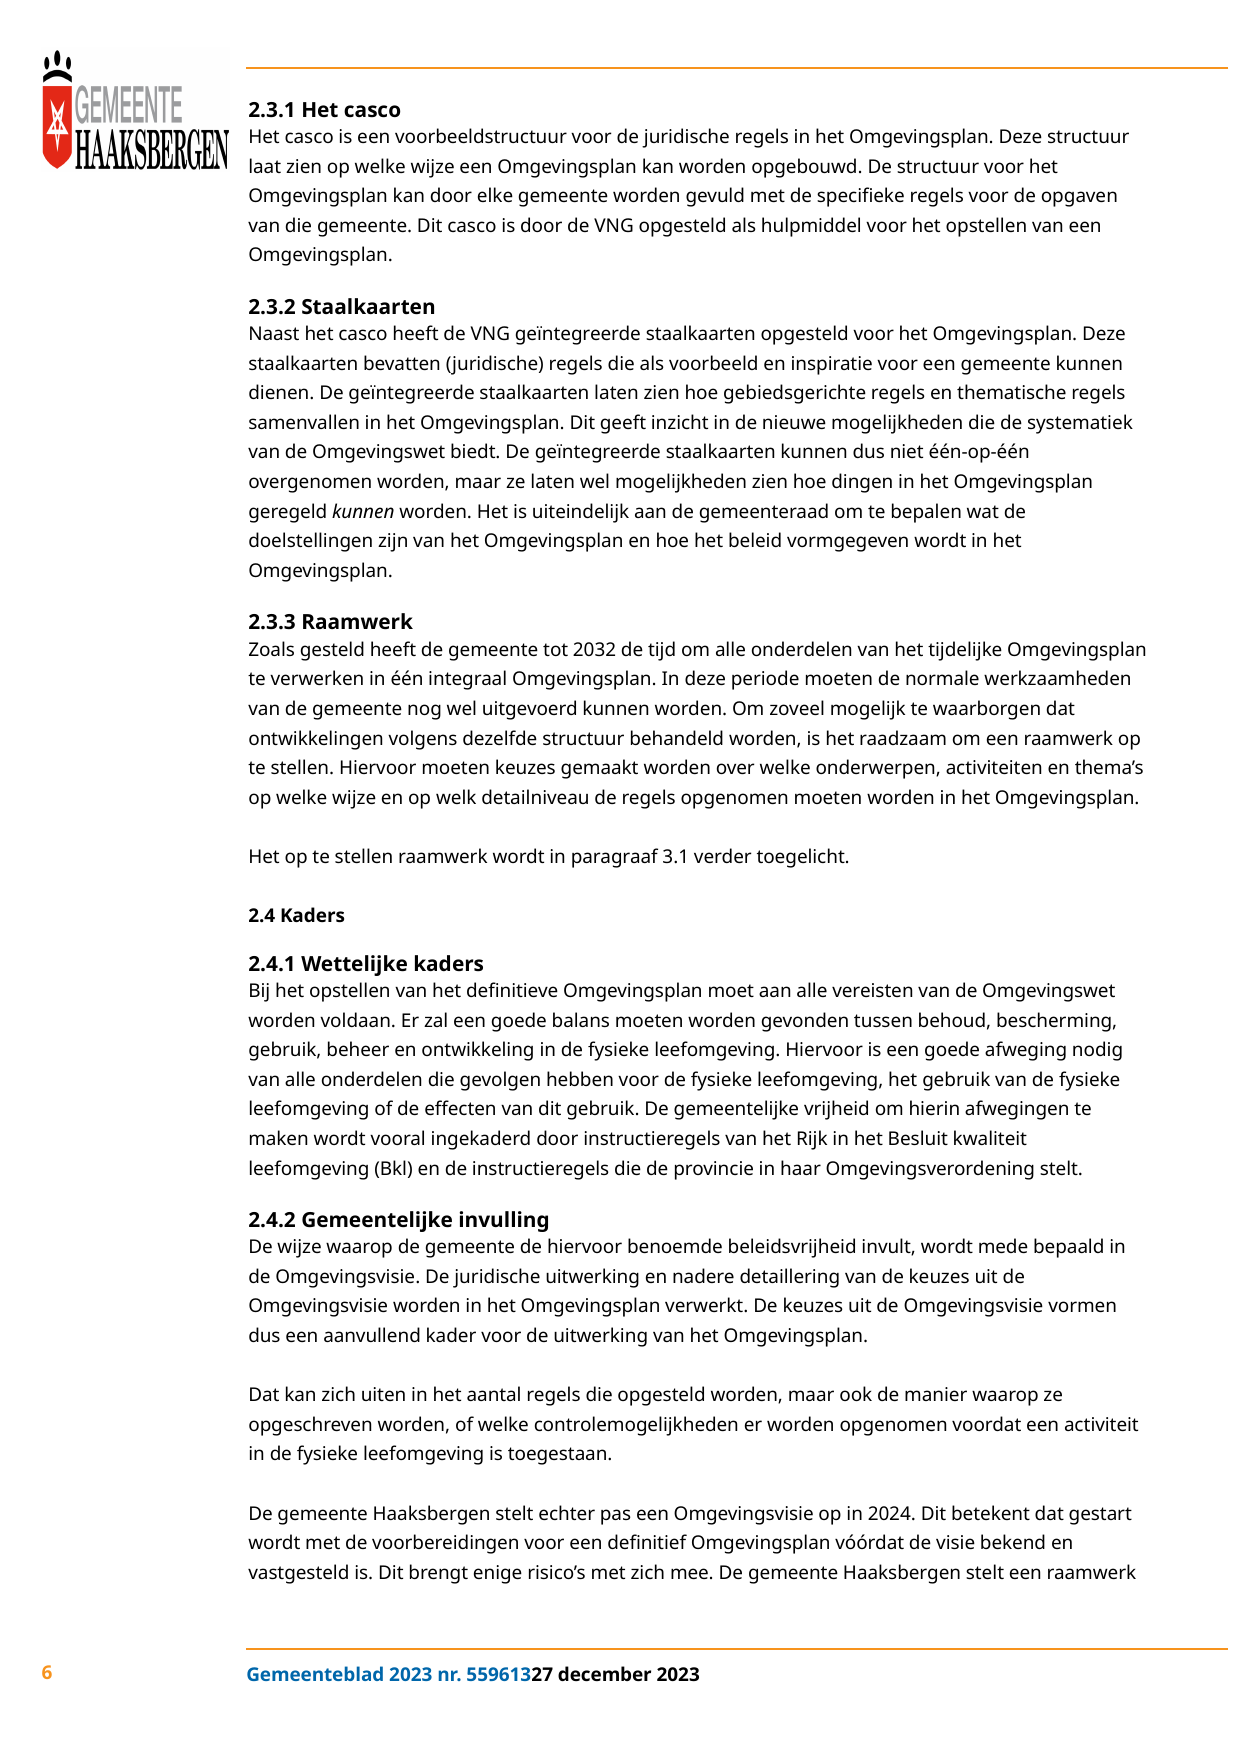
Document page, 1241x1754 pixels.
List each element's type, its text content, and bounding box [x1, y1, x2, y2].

text De wijze waarop de gemeente de hiervoor benoemde beleidsvrijheid invult, wordt mede bepaald in de Omgevingsvisie. De juridische uitwerking en nadere detaillering van de keuzes uit de Omgevingsvisie worden in het Omgevingsplan verwerkt. De keuzes uit de Omgevingsvisie vormen dus een aanvullend kader voor de uitwerking van het Omgevingsplan. [248, 1233, 1152, 1348]
text Dat kan zich uiten in het aantal regels die opgesteld worden, maar ook de manier waarop ze opgeschreven worden, of welke controlemogelijkheden er worden opgenomen voordat een activiteit in de fysieke leefomgeving is toegestaan. [248, 1381, 1152, 1466]
text 2.4.1 Wettelijke kaders [248, 949, 1152, 977]
text 2.3.1 Het casco [248, 95, 1152, 123]
text Bij het opstellen van het definitieve Omgevingsplan moet aan alle vereisten van de Omgevingswet worden voldaan. Er zal een goede balans moeten worden gevonden tussen behoud, bescherming, gebruik, beheer en ontwikkeling in de fysieke leefomgeving. Hiervoor is een goede afweging nodig van alle onderdelen die gevolgen hebben voor de fysieke leefomgeving, het gebruik van de fysieke leefomgeving of de effecten van dit gebruik. De gemeentelijke vrijheid om hierin afwegingen te maken wordt vooral ingekaderd door instructieregels van het Rijk in het Besluit kwaliteit leefomgeving (Bkl) en de instructieregels die de provincie in haar Omgevingsverordening stelt. [248, 977, 1152, 1180]
text 2.3.3 Raamwerk [248, 607, 1152, 636]
text Het op te stellen raamwerk wordt in paragraaf 3.1 verder toegelicht. [248, 843, 1152, 869]
text Zoals gesteld heeft de gemeente tot 2032 de tijd om alle onderdelen van het tijdelijke Omgevingsplan te verwerken in één integraal Omgevingsplan. In deze periode moeten de normale werkzaamheden van de gemeente nog wel uitgevoerd kunnen worden. Om zoveel mogelijk te waarborgen dat ontwikkelingen volgens dezelfde structuur behandeld worden, is het raadzaam om een raamwerk op te stellen. Hiervoor moeten keuzes gemaakt worden over welke onderwerpen, activiteiten en thema’s op welke wijze en op welk detailniveau de regels opgenomen moeten worden in het Omgevingsplan. [248, 636, 1152, 809]
text Naast het casco heeft de VNG geïntegreerde staalkaarten opgesteld voor het Omgevingsplan. Deze staalkaarten bevatten (juridische) regels die als voorbeeld en inspiratie voor een gemeente kunnen dienen. De geïntegreerde staalkaarten laten zien hoe gebiedsgerichte regels en thematische regels samenvallen in het Omgevingsplan. Dit geeft inzicht in de nieuwe mogelijkheden die de systematiek van de Omgevingswet biedt. De geïntegreerde staalkaarten kunnen dus niet één-op-één overgenomen worden, maar ze laten wel mogelijkheden zien hoe dingen in het Omgevingsplan geregeld kunnen worden. Het is uiteindelijk aan de gemeenteraad om te bepalen wat de doelstellingen zijn van het Omgevingsplan en hoe het beleid vormgegeven wordt in het Omgevingsplan. [248, 320, 1152, 583]
text 2.3.2 Staalkaarten [248, 292, 1152, 320]
text Het casco is een voorbeeldstructuur voor de juridische regels in het Omgevingsplan. Deze structuur laat zien op welke wijze een Omgevingsplan kan worden opgebouwd. De structuur voor het Omgevingsplan kan door elke gemeente worden gevuld met de specifieke regels voor de opgaven van die gemeente. Dit casco is door de VNG opgesteld als hulpmiddel voor het opstellen van een Omgevingsplan. [248, 123, 1152, 267]
text 2.4 Kaders [248, 902, 1152, 928]
text De gemeente Haaksbergen stelt echter pas een Omgevingsvisie op in 2024. Dit betekent dat gestart wordt met de voorbereidingen voor een definitief Omgevingsplan vóórdat de visie bekend en vastgesteld is. Dit brengt enige risico’s met zich mee. De gemeente Haaksbergen stelt een raamwerk [248, 1500, 1152, 1585]
text 2.4.2 Gemeentelijke invulling [248, 1205, 1152, 1233]
picture [41, 47, 231, 172]
